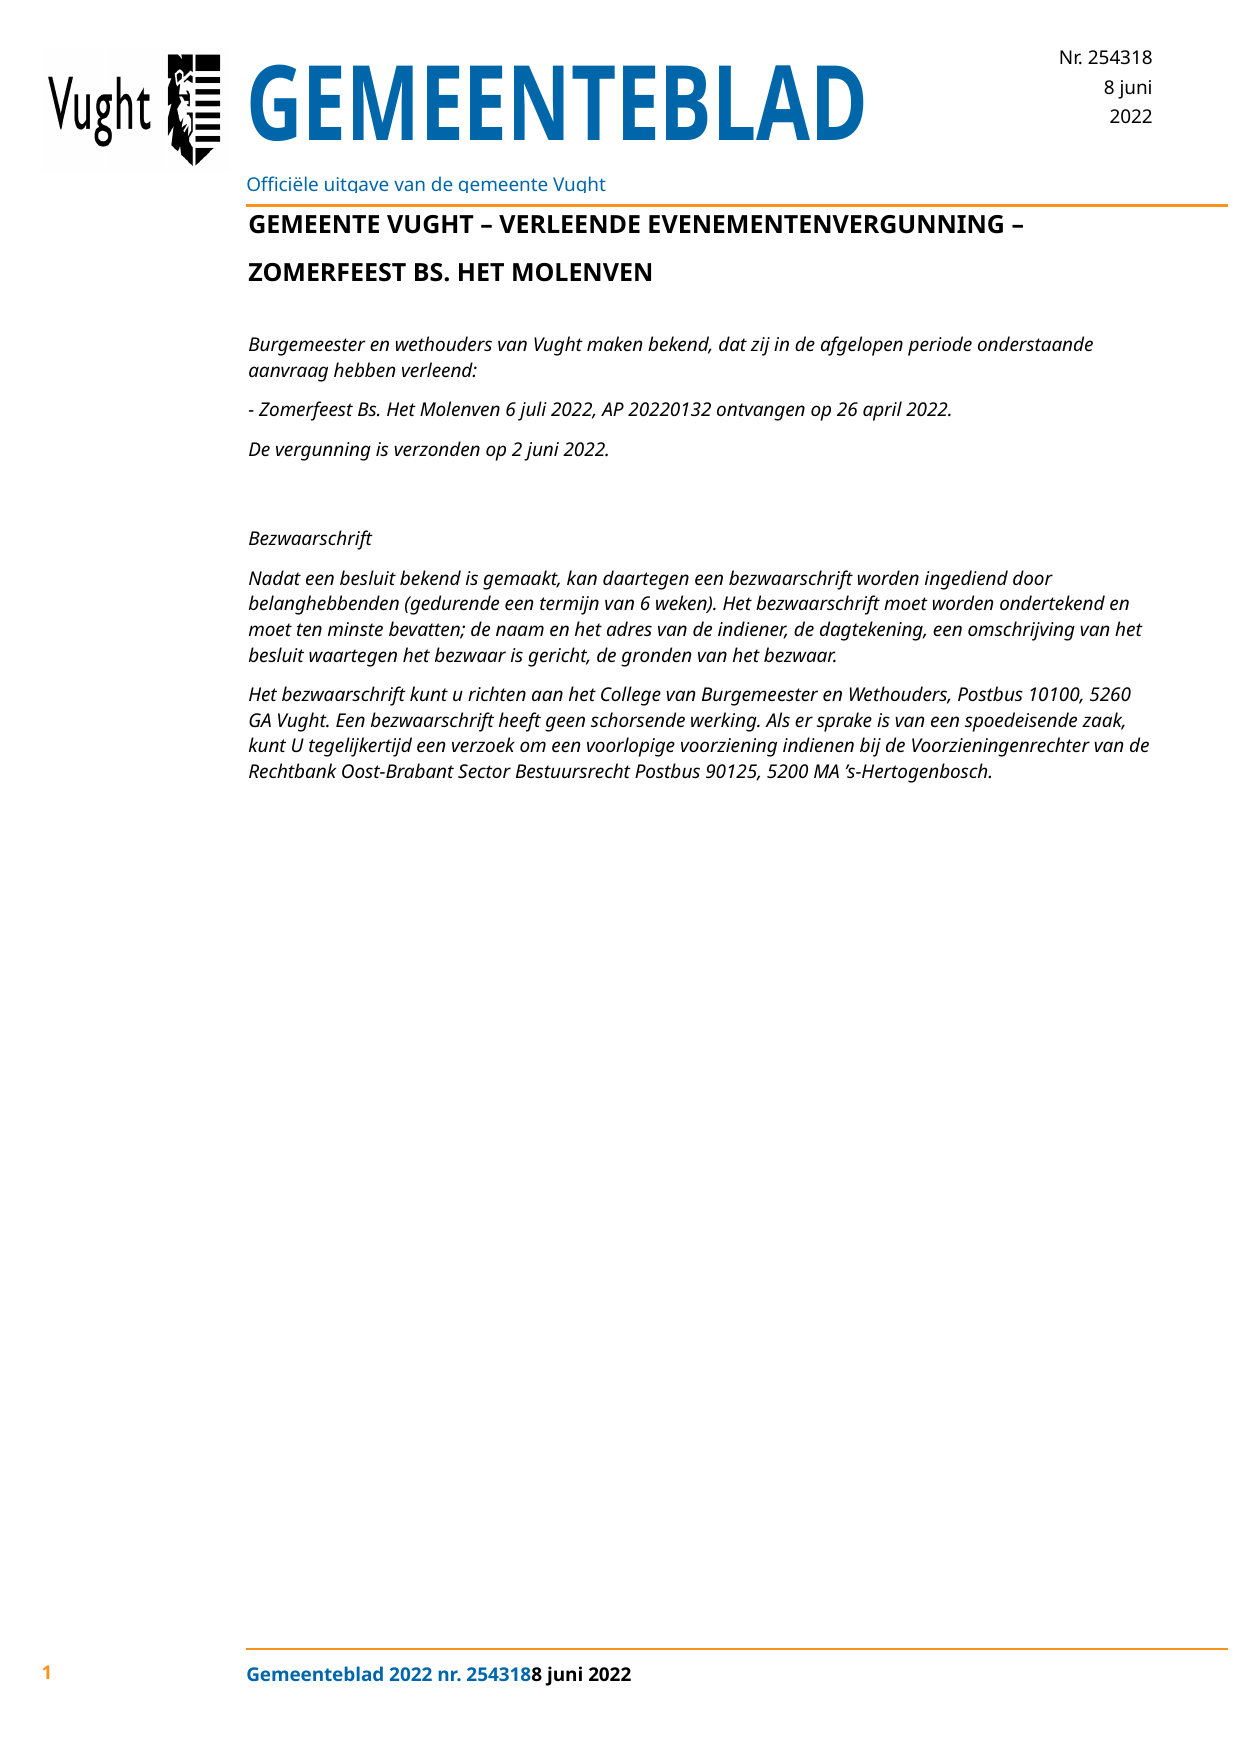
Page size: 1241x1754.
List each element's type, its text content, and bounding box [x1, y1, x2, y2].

text Nadat een besluit bekend is gemaakt, kan daartegen een bezwaarschrift worden ingediend door belanghebbenden (gedurende een termijn van 6 weken). Het bezwaarschrift moet worden ondertekend en moet ten minste bevatten; de naam en het adres van de indiener, de dagtekening, een omschrijving van het besluit waartegen het bezwaar is gericht, de gronden van het bezwaar. [248, 565, 1152, 668]
text De vergunning is verzonden op 2 juni 2022. [248, 436, 1152, 461]
picture [41, 47, 231, 172]
text GEMEENTE VUGHT – VERLEENDE EVENEMENTENVERGUNNING – ZOMERFEEST BS. HET MOLENVEN [248, 207, 1152, 288]
text - Zomerfeest Bs. Het Molenven 6 juli 2022, AP 20220132 ontvangen op 26 april 2022. [248, 396, 1152, 422]
text Burgemeester en wethouders van Vught maken bekend, dat zij in de afgelopen periode onderstaande aanvraag hebben verleend: [248, 331, 1152, 383]
text Bezwaarschrift [248, 525, 1152, 551]
text Het bezwaarschrift kunt u richten aan het College van Burgemeester en Wethouders, Postbus 10100, 5260 GA Vught. Een bezwaarschrift heeft geen schorsende werking. Als er sprake is van een spoedeisende zaak, kunt U tegelijkertijd een verzoek om een voorlopige voorziening indienen bij de Voorzieningenrechter van de Rechtbank Oost-Brabant Sector Bestuursrecht Postbus 90125, 5200 MA ’s-Hertogenbosch. [248, 681, 1152, 784]
